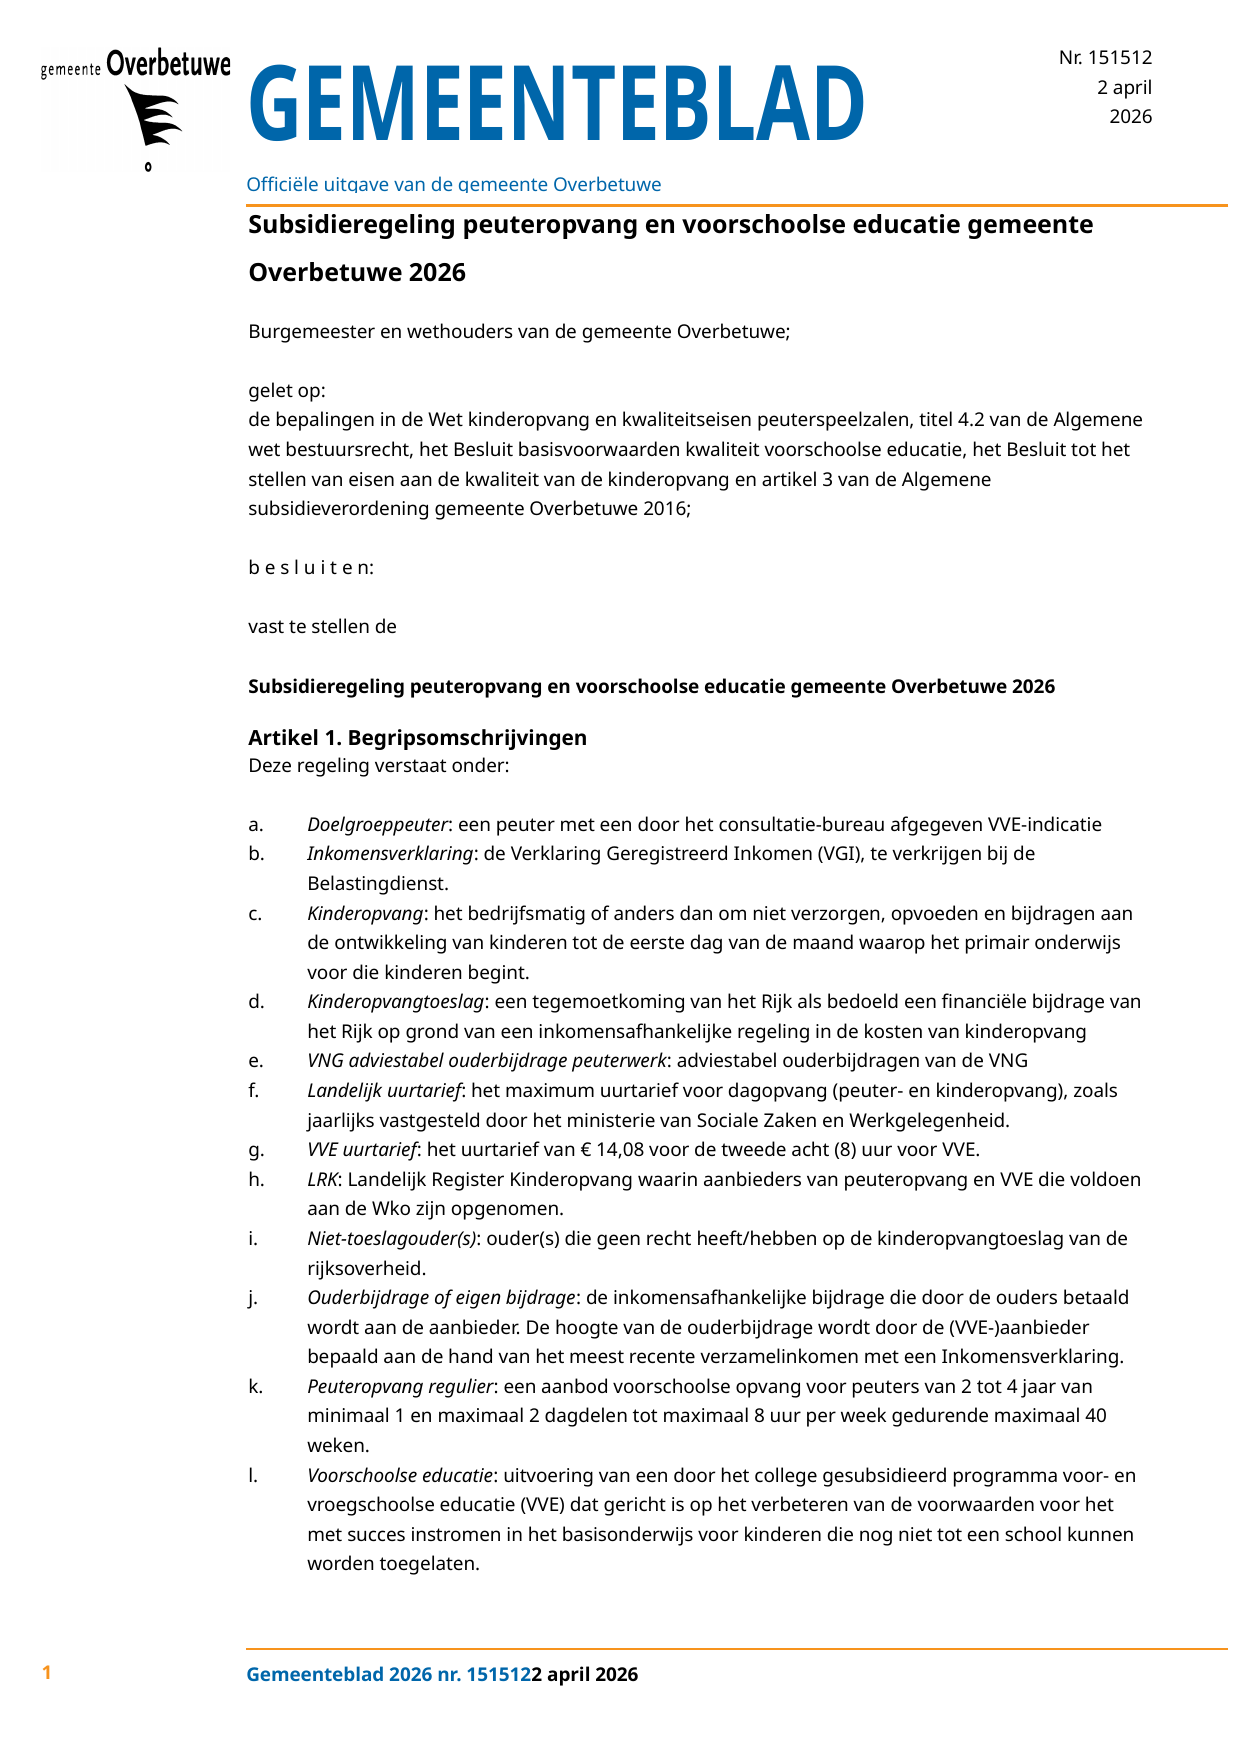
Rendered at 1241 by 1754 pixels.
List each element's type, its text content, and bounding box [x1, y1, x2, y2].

text Artikel 1. Begripsomschrijvingen [248, 723, 1152, 752]
list Inkomensverklaring: de Verklaring Geregistreerd Inkomen (VGI), te verkrijgen bij de Belastingdienst. [248, 841, 1152, 896]
text vast te stellen de [248, 614, 1152, 639]
list Voorschoolse educatie: uitvoering van een door het college gesubsidieerd programma voor- en vroegschoolse educatie (VVE) dat gericht is op het verbeteren van de voorwaarden voor het met succes instromen in het basisonderwijs voor kinderen die nog niet tot een school kunnen worden toegelaten. [248, 1462, 1152, 1576]
list Kinderopvang: het bedrijfsmatig of anders dan om niet verzorgen, opvoeden en bijdragen aan de ontwikkeling van kinderen tot de eerste dag van de maand waarop het primair onderwijs voor die kinderen begint. [248, 900, 1152, 984]
text b e s l u i t e n: [248, 554, 1152, 580]
text Burgemeester en wethouders van de gemeente Overbetuwe; [248, 318, 1152, 344]
list VVE uurtarief: het uurtarief van € 14,08 voor de tweede acht (8) uur voor VVE. [248, 1136, 1152, 1162]
text Subsidieregeling peuteropvang en voorschoolse educatie gemeente Overbetuwe 2026 [248, 207, 1152, 288]
list VNG adviestabel ouderbijdrage peuterwerk: adviestabel ouderbijdragen van de VNG [248, 1048, 1152, 1073]
list Doelgroeppeuter: een peuter met een door het consultatie-bureau afgegeven VVE-indicatie [248, 811, 1152, 837]
list Ouderbijdrage of eigen bijdrage: de inkomensafhankelijke bijdrage die door de ouders betaald wordt aan de aanbieder. De hoogte van de ouderbijdrage wordt door de (VVE-)aanbieder bepaald aan de hand van het meest recente verzamelinkomen met een Inkomensverklaring. [248, 1284, 1152, 1369]
list Kinderopvangtoeslag: een tegemoetkoming van het Rijk als bedoeld een financiële bijdrage van het Rijk op grond van een inkomensafhankelijke regeling in de kosten van kinderopvang [248, 988, 1152, 1044]
text de bepalingen in de Wet kinderopvang en kwaliteitseisen peuterspeelzalen, titel 4.2 van de Algemene wet bestuursrecht, het Besluit basisvoorwaarden kwaliteit voorschoolse educatie, het Besluit tot het stellen van eisen aan de kwaliteit van de kinderopvang en artikel 3 van de Algemene subsidieverordening gemeente Overbetuwe 2016; [248, 407, 1152, 521]
text Deze regeling verstaat onder: [248, 752, 1152, 777]
list Peuteropvang regulier: een aanbod voorschoolse opvang voor peuters van 2 tot 4 jaar van minimaal 1 en maximaal 2 dagdelen tot maximaal 8 uur per week gedurende maximaal 40 weken. [248, 1373, 1152, 1458]
list Niet-toeslagouder(s): ouder(s) die geen recht heeft/hebben op de kinderopvangtoeslag van de rijksoverheid. [248, 1225, 1152, 1280]
list Landelijk uurtarief: het maximum uurtarief voor dagopvang (peuter- en kinderopvang), zoals jaarlijks vastgesteld door het ministerie van Sociale Zaken en Werkgelegenheid. [248, 1077, 1152, 1132]
picture [41, 47, 231, 172]
text Subsidieregeling peuteropvang en voorschoolse educatie gemeente Overbetuwe 2026 [248, 673, 1152, 699]
list LRK: Landelijk Register Kinderopvang waarin aanbieders van peuteropvang en VVE die voldoen aan de Wko zijn opgenomen. [248, 1166, 1152, 1221]
text gelet op: [248, 377, 1152, 403]
